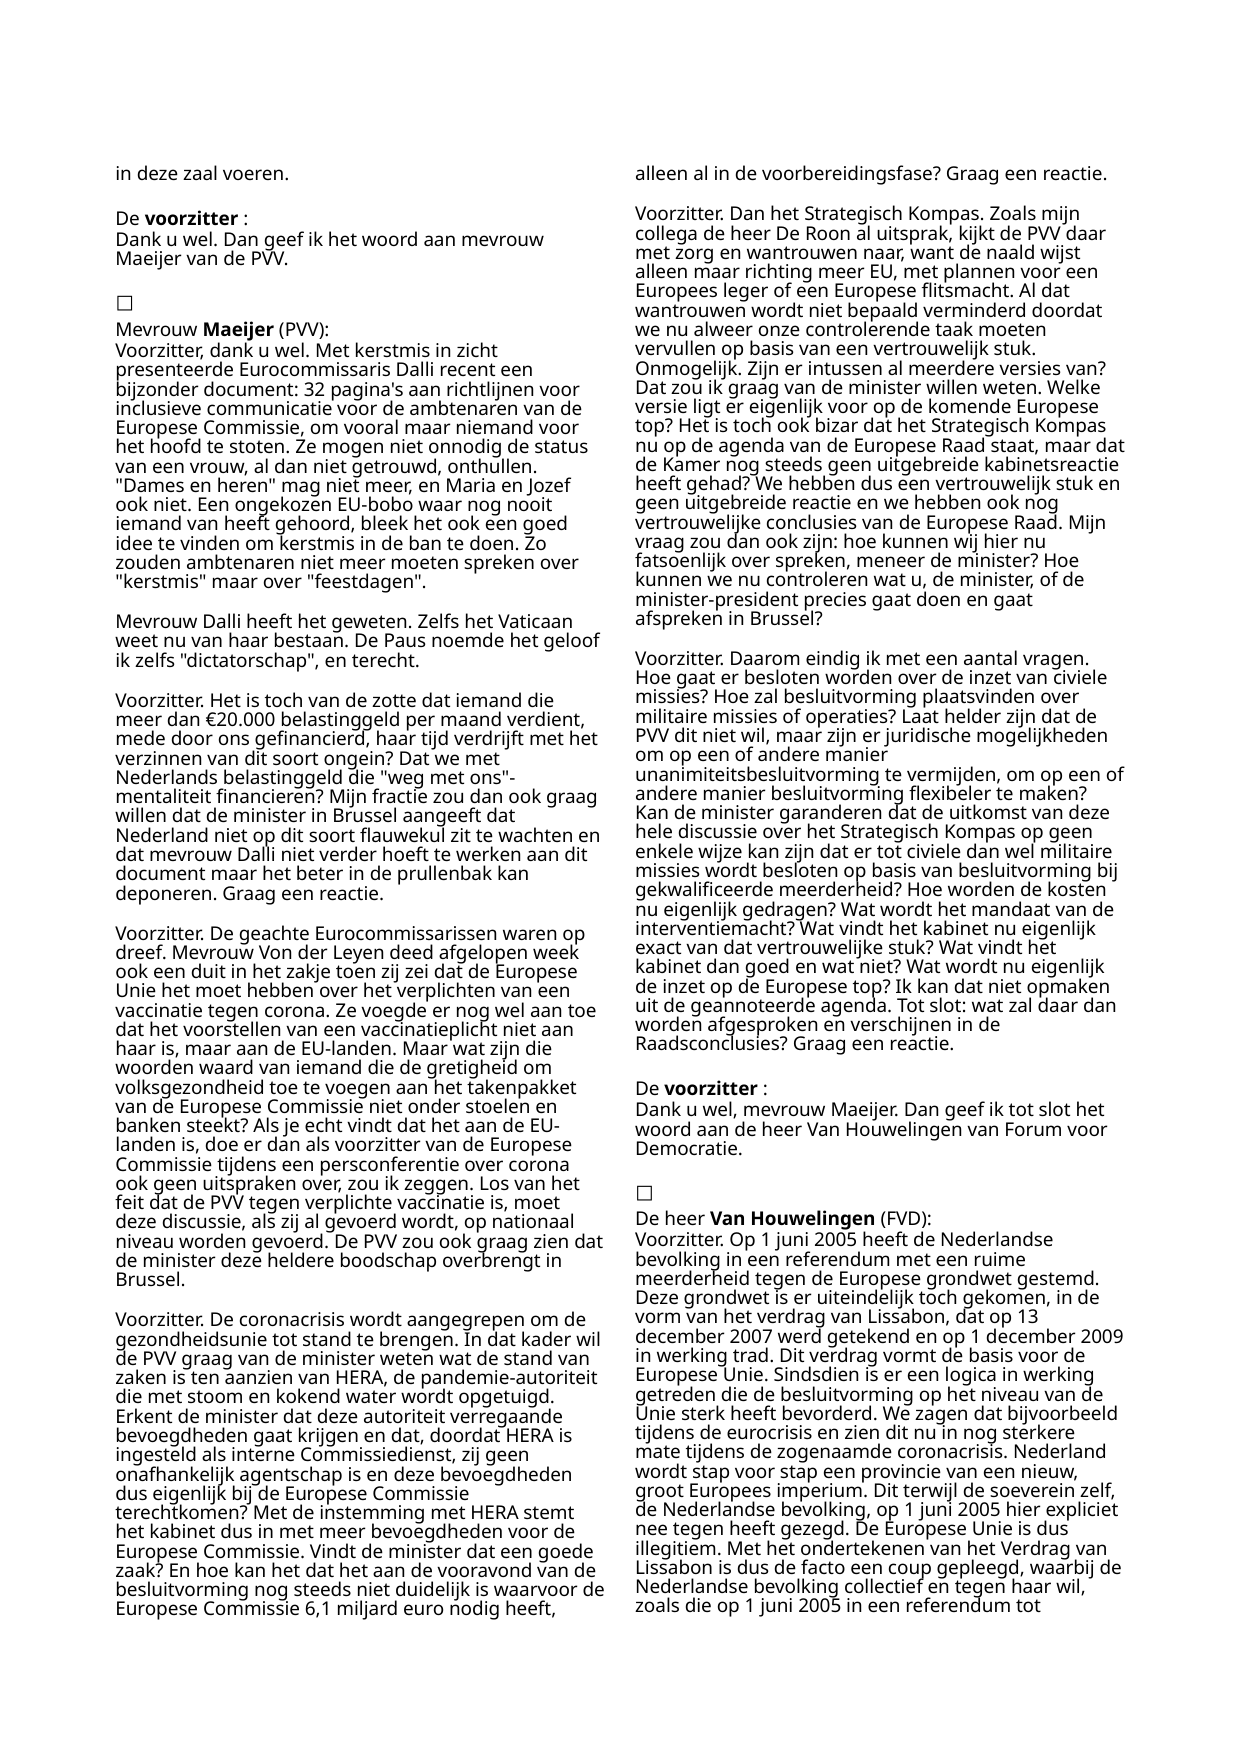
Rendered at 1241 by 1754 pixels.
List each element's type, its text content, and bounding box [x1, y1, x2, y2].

text Voorzitter. Daarom eindig ik met een aantal vragen. Hoe gaat er besloten worden over de inzet van civiele missies? Hoe zal besluitvorming plaatsvinden over militaire missies of operaties? Laat helder zijn dat de PVV dit niet wil, maar zijn er juridische mogelijkheden om op een of andere manier unanimiteitsbesluitvorming te vermijden, om op een of andere manier besluitvorming flexibeler te maken? Kan de minister garanderen dat de uitkomst van deze hele discussie over het Strategisch Kompas op geen enkele wijze kan zijn dat er tot civiele dan wel militaire missies wordt besloten op basis van besluitvorming bij gekwalificeerde meerderheid? Hoe worden de kosten nu eigenlijk gedragen? Wat wordt het mandaat van de interventiemacht? Wat vindt het kabinet nu eigenlijk exact van dat vertrouwelijke stuk? Wat vindt het kabinet dan goed en wat niet? Wat wordt nu eigenlijk de inzet op de Europese top? Ik kan dat niet opmaken uit de geannoteerde agenda. Tot slot: wat zal daar dan worden afgesproken en verschijnen in de Raadsconclusies? Graag een reactie. [635, 650, 1125, 1055]
text Mevrouw Dalli heeft het geweten. Zelfs het Vaticaan weet nu van haar bestaan. De Paus noemde het geloof ik zelfs "dictatorschap", en terecht. [115, 613, 605, 671]
text De heer Van Houwelingen (FVD): [635, 1206, 1125, 1231]
text Voorzitter, dank u wel. Met kerstmis in zicht presenteerde Eurocommissaris Dalli recent een bijzonder document: 32 pagina's aan richtlijnen voor inclusieve communicatie voor de ambtenaren van de Europese Commissie, om vooral maar niemand voor het hoofd te stoten. Ze mogen niet onnodig de status van een vrouw, al dan niet getrouwd, onthullen. "Dames en heren" mag niet meer, en Maria en Jozef ook niet. Een ongekozen EU-bobo waar nog nooit iemand van heeft gehoord, bleek het ook een goed idee te vinden om kerstmis in de ban te doen. Zo zouden ambtenaren niet meer moeten spreken over "kerstmis" maar over "feestdagen". [115, 342, 605, 592]
text Dank u wel, mevrouw Maeijer. Dan geef ik tot slot het woord aan de heer Van Houwelingen van Forum voor Democratie. [635, 1101, 1125, 1159]
text De voorzitter : [635, 1076, 1125, 1101]
text De voorzitter : [115, 205, 605, 231]
text in deze zaal voeren. [115, 165, 605, 184]
text ⬜ [635, 1180, 1125, 1206]
text Voorzitter. Op 1 juni 2005 heeft de Nederlandse bevolking in een referendum met een ruime meerderheid tegen de Europese grondwet gestemd. Deze grondwet is er uiteindelijk toch gekomen, in de vorm van het verdrag van Lissabon, dat op 13 december 2007 werd getekend en op 1 december 2009 in werking trad. Dit verdrag vormt de basis voor de Europese Unie. Sindsdien is er een logica in werking getreden die de besluitvorming op het niveau van de Unie sterk heeft bevorderd. We zagen dat bijvoorbeeld tijdens de eurocrisis en zien dit nu in nog sterkere mate tijdens de zogenaamde coronacrisis. Nederland wordt stap voor stap een provincie van een nieuw, groot Europees imperium. Dit terwijl de soeverein zelf, de Nederlandse bevolking, op 1 juni 2005 hier expliciet nee tegen heeft gezegd. De Europese Unie is dus illegitiem. Met het ondertekenen van het Verdrag van Lissabon is dus de facto een coup gepleegd, waarbij de Nederlandse bevolking collectief en tegen haar wil, zoals die op 1 juni 2005 in een referendum tot [635, 1231, 1125, 1617]
text Dank u wel. Dan geef ik het woord aan mevrouw Maeijer van de PVV. [115, 231, 605, 270]
text Voorzitter. Dan het Strategisch Kompas. Zoals mijn collega de heer De Roon al uitsprak, kijkt de PVV daar met zorg en wantrouwen naar, want de naald wijst alleen maar richting meer EU, met plannen voor een Europees leger of een Europese flitsmacht. Al dat wantrouwen wordt niet bepaald verminderd doordat we nu alweer onze controlerende taak moeten vervullen op basis van een vertrouwelijk stuk. Onmogelijk. Zijn er intussen al meerdere versies van? Dat zou ik graag van de minister willen weten. Welke versie ligt er eigenlijk voor op de komende Europese top? Het is toch ook bizar dat het Strategisch Kompas nu op de agenda van de Europese Raad staat, maar dat de Kamer nog steeds geen uitgebreide kabinetsreactie heeft gehad? We hebben dus een vertrouwelijk stuk en geen uitgebreide reactie en we hebben ook nog vertrouwelijke conclusies van de Europese Raad. Mijn vraag zou dan ook zijn: hoe kunnen wij hier nu fatsoenlijk over spreken, meneer de minister? Hoe kunnen we nu controleren wat u, de minister, of de minister-president precies gaat doen en gaat afspreken in Brussel? [635, 205, 1125, 629]
text ⬜ [115, 291, 605, 316]
text Voorzitter. De geachte Eurocommissarissen waren op dreef. Mevrouw Von der Leyen deed afgelopen week ook een duit in het zakje toen zij zei dat de Europese Unie het moet hebben over het verplichten van een vaccinatie tegen corona. Ze voegde er nog wel aan toe dat het voorstellen van een vaccinatieplicht niet aan haar is, maar aan de EU-landen. Maar wat zijn die woorden waard van iemand die de gretigheid om volksgezondheid toe te voegen aan het takenpakket van de Europese Commissie niet onder stoelen en banken steekt? Als je echt vindt dat het aan de EU-landen is, doe er dan als voorzitter van de Europese Commissie tijdens een persconferentie over corona ook geen uitspraken over, zou ik zeggen. Los van het feit dat de PVV tegen verplichte vaccinatie is, moet deze discussie, als zij al gevoerd wordt, op nationaal niveau worden gevoerd. De PVV zou ook graag zien dat de minister deze heldere boodschap overbrengt in Brussel. [115, 924, 605, 1291]
text Voorzitter. Het is toch van de zotte dat iemand die meer dan €20.000 belastinggeld per maand verdient, mede door ons gefinancierd, haar tijd verdrijft met het verzinnen van dit soort ongein? Dat we met Nederlands belastinggeld die "weg met ons"-mentaliteit financieren? Mijn fractie zou dan ook graag willen dat de minister in Brussel aangeeft dat Nederland niet op dit soort flauwekul zit te wachten en dat mevrouw Dalli niet verder hoeft te werken aan dit document maar het beter in de prullenbak kan deponeren. Graag een reactie. [115, 692, 605, 904]
text alleen al in de voorbereidingsfase? Graag een reactie. [635, 165, 1125, 184]
text Mevrouw Maeijer (PVV): [115, 316, 605, 342]
text Voorzitter. De coronacrisis wordt aangegrepen om de gezondheidsunie tot stand te brengen. In dat kader wil de PVV graag van de minister weten wat de stand van zaken is ten aanzien van HERA, de pandemie-autoriteit die met stoom en kokend water wordt opgetuigd. Erkent de minister dat deze autoriteit verregaande bevoegdheden gaat krijgen en dat, doordat HERA is ingesteld als interne Commissiedienst, zij geen onafhankelijk agentschap is en deze bevoegdheden dus eigenlijk bij de Europese Commissie terechtkomen? Met de instemming met HERA stemt het kabinet dus in met meer bevoegdheden voor de Europese Commissie. Vindt de minister dat een goede zaak? En hoe kan het dat het aan de vooravond van de besluitvorming nog steeds niet duidelijk is waarvoor de Europese Commissie 6,1 miljard euro nodig heeft, [115, 1311, 605, 1620]
